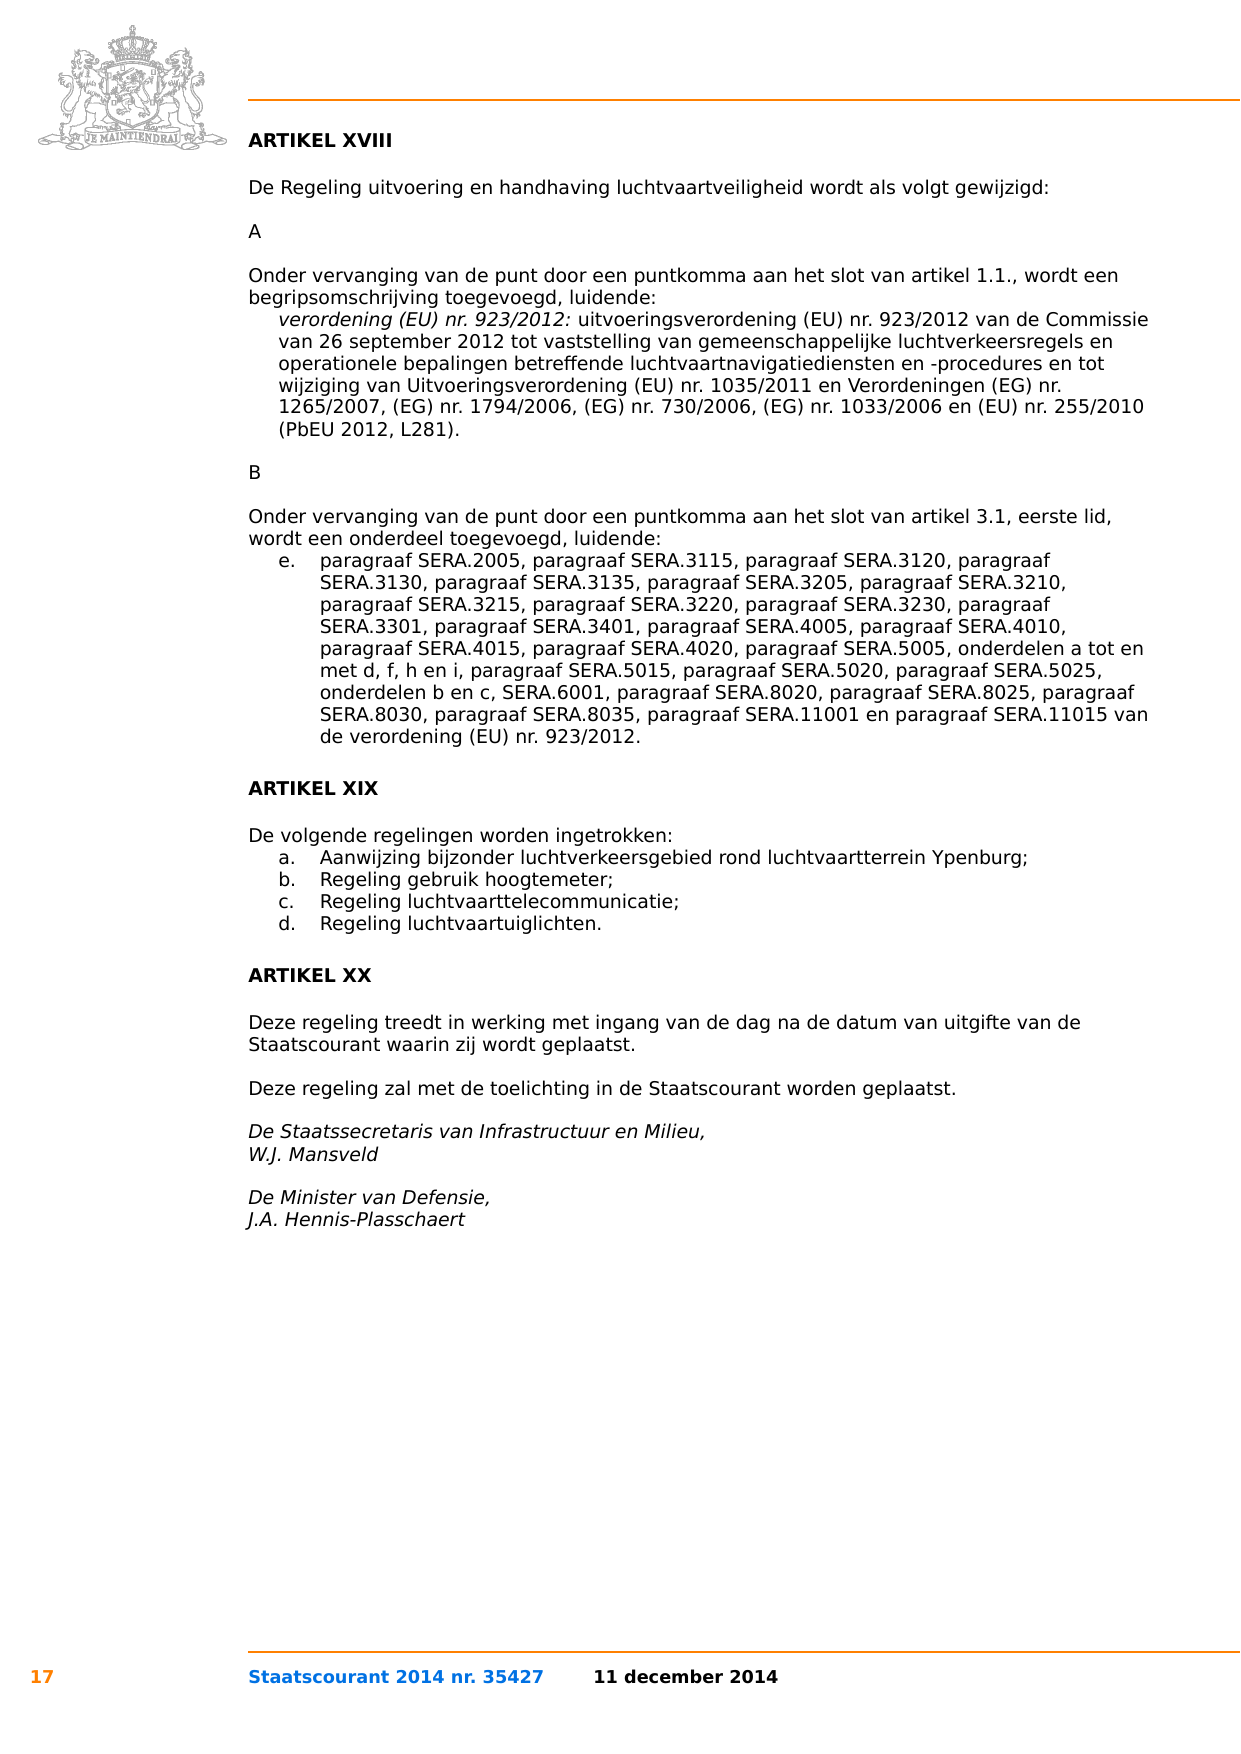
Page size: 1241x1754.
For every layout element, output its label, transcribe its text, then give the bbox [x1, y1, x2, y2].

text A [248, 221, 1163, 243]
text c. Regeling luchtvaarttelecommunicatie; [278, 891, 1163, 913]
picture [38, 25, 227, 150]
text De Regeling uitvoering en handhaving luchtvaartveiligheid wordt als volgt gewijzigd: [248, 177, 1163, 199]
text b. Regeling gebruik hoogtemeter; [278, 869, 1163, 891]
text d. Regeling luchtvaartuiglichten. [278, 913, 1163, 935]
text Deze regeling treedt in werking met ingang van de dag na de datum van uitgifte van de Staatscourant waarin zij wordt geplaatst. [248, 1012, 1163, 1056]
text Deze regeling zal met de toelichting in de Staatscourant worden geplaatst. [248, 1078, 1163, 1099]
subtitle ARTIKEL XX [248, 965, 1163, 987]
subtitle ARTIKEL XVIII [248, 130, 1163, 152]
text Onder vervanging van de punt door een puntkomma aan het slot van artikel 3.1, eerste lid, wordt een onderdeel toegevoegd, luidende: [248, 506, 1163, 550]
text Onder vervanging van de punt door een puntkomma aan het slot van artikel 1.1., wordt een begripsomschrijving toegevoegd, luidende: [248, 264, 1163, 308]
text De Minister van Defensie, J.A. Hennis-Plasschaert [248, 1187, 1163, 1231]
text De Staatssecretaris van Infrastructuur en Milieu, W.J. Mansveld [248, 1121, 1163, 1165]
text B [248, 462, 1163, 484]
text verordening (EU) nr. 923/2012: uitvoeringsverordening (EU) nr. 923/2012 van de Commissie van 26 september 2012 tot vaststelling van gemeenschappelijke luchtverkeersregels en operationele bepalingen betreffende luchtvaartnavigatiediensten en -procedures en tot wijziging van Uitvoeringsverordening (EU) nr. 1035/2011 en Verordeningen (EG) nr. 1265/2007, (EG) nr. 1794/2006, (EG) nr. 730/2006, (EG) nr. 1033/2006 en (EU) nr. 255/2010 (PbEU 2012, L281). [278, 308, 1163, 440]
subtitle ARTIKEL XIX [248, 778, 1163, 800]
text De volgende regelingen worden ingetrokken: [248, 825, 1163, 847]
text e. paragraaf SERA.2005, paragraaf SERA.3115, paragraaf SERA.3120, paragraaf SERA.3130, paragraaf SERA.3135, paragraaf SERA.3205, paragraaf SERA.3210, paragraaf SERA.3215, paragraaf SERA.3220, paragraaf SERA.3230, paragraaf SERA.3301, paragraaf SERA.3401, paragraaf SERA.4005, paragraaf SERA.4010, paragraaf SERA.4015, paragraaf SERA.4020, paragraaf SERA.5005, onderdelen a tot en met d, f, h en i, paragraaf SERA.5015, paragraaf SERA.5020, paragraaf SERA.5025, onderdelen b en c, SERA.6001, paragraaf SERA.8020, paragraaf SERA.8025, paragraaf SERA.8030, paragraaf SERA.8035, paragraaf SERA.11001 en paragraaf SERA.11015 van de verordening (EU) nr. 923/2012. [278, 550, 1163, 748]
text a. Aanwijzing bijzonder luchtverkeersgebied rond luchtvaartterrein Ypenburg; [278, 847, 1163, 869]
